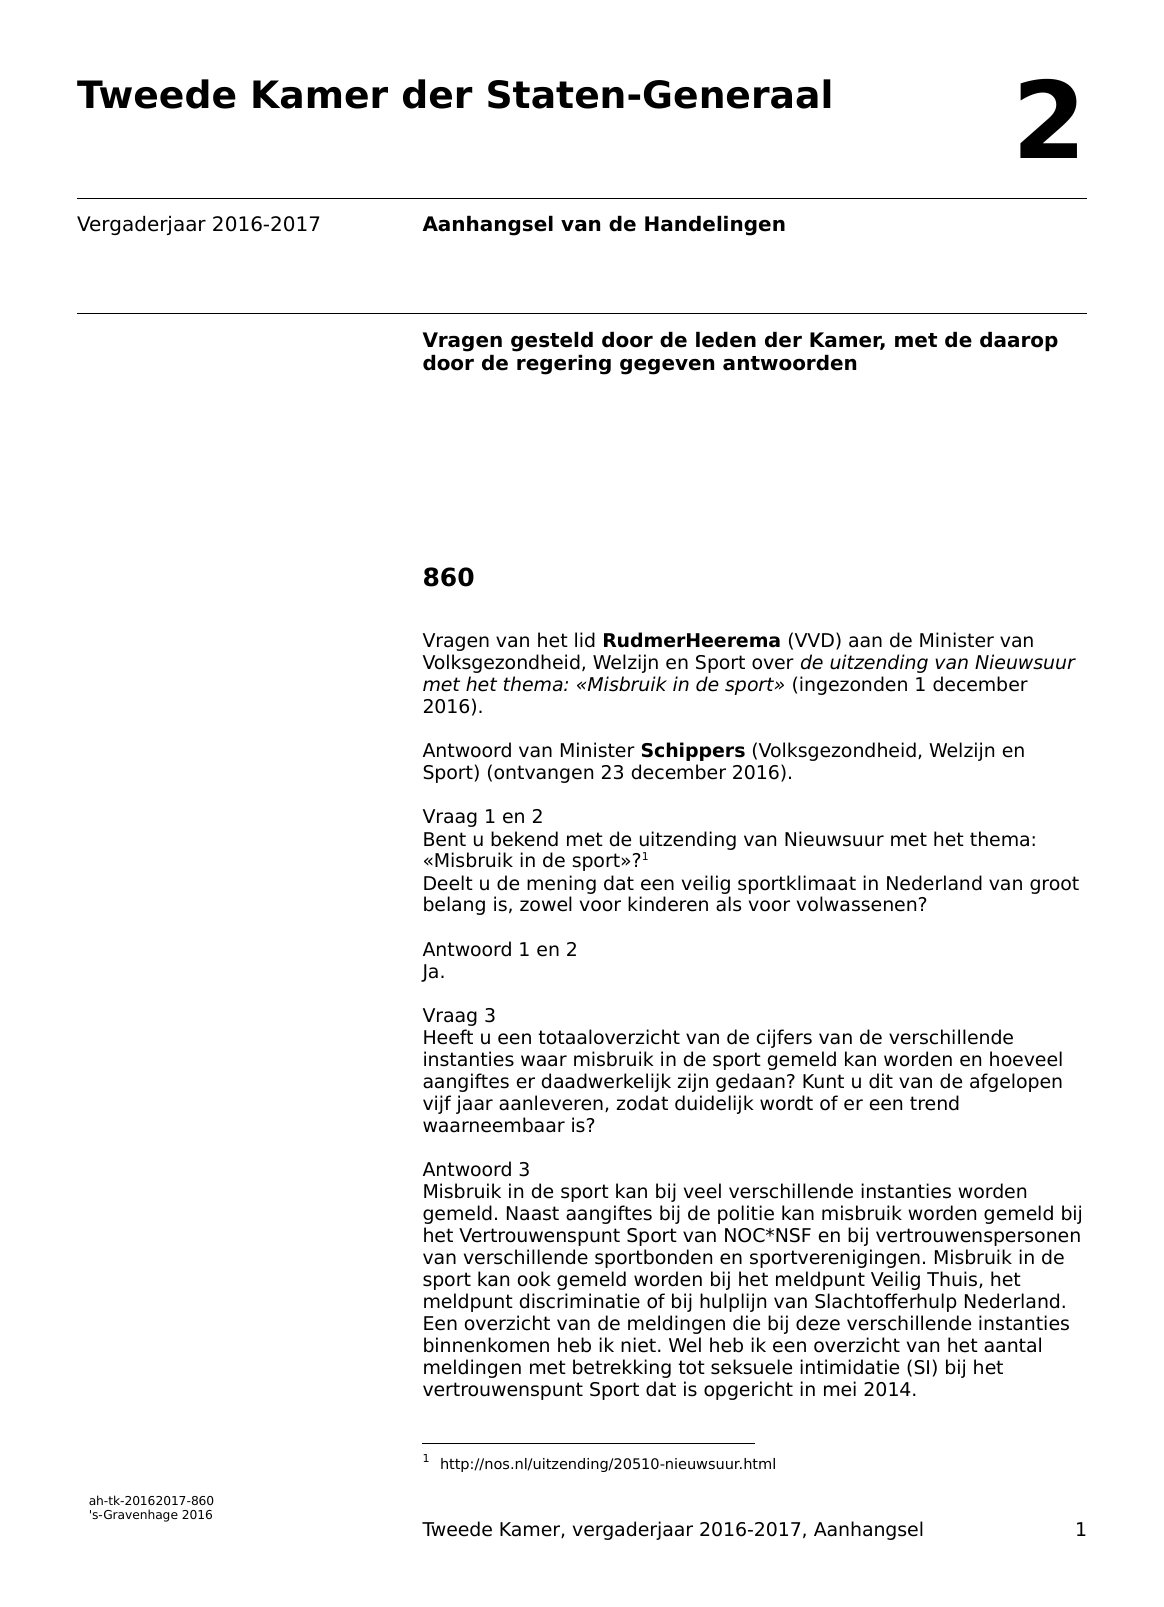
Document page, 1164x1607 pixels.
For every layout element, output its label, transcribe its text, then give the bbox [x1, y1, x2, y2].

table_header Tweede Kamer der Staten-Generaal [77, 59, 886, 198]
text Ja. [422, 961, 1087, 982]
text Antwoord 1 en 2 [422, 938, 1087, 961]
table_cell Aanhangsel van de Handelingen [422, 199, 1087, 313]
text ah-tk-20162017-860 [88, 1494, 323, 1508]
text Bent u bekend met de uitzending van Nieuwsuur met het thema: «Misbruik in de sport»? [422, 828, 1087, 872]
text Deelt u de mening dat een veilig sportklimaat in Nederland van groot belang is, zowel voor kinderen als voor volwassenen? [422, 872, 1087, 916]
table_cell Vragen gesteld door de leden der Kamer, met de daarop door de regering gegeven antwoorden [422, 314, 1087, 375]
text 's-Gravenhage 2016 [88, 1508, 323, 1522]
text Antwoord van Minister Schippers (Volksgezondheid, Welzijn en Sport) (ontvangen 23 december 2016). [422, 740, 1087, 784]
text Vraag 3 [422, 1005, 1087, 1027]
table_header 2 [886, 59, 1087, 198]
text Vragen van het lid RudmerHeerema (VVD) aan de Minister van Volksgezondheid, Welzijn en Sport over de uitzending van Nieuwsuur met het thema: «Misbruik in de sport» (ingezonden 1 december 2016). [422, 630, 1087, 718]
text Heeft u een totaaloverzicht van de cijfers van de verschillende instanties waar misbruik in de sport gemeld kan worden en hoeveel aangiftes er daadwerkelijk zijn gedaan? Kunt u dit van de afgelopen vijf jaar aanleveren, zodat duidelijk wordt of er een trend waarneembaar is? [422, 1027, 1087, 1137]
text http://nos.nl/uitzending/20510-nieuwsuur.html [422, 1452, 1087, 1474]
text Vraag 1 en 2 [422, 806, 1087, 828]
table_cell Vergaderjaar 2016-2017 [77, 199, 422, 313]
text Misbruik in de sport kan bij veel verschillende instanties worden gemeld. Naast aangiftes bij de politie kan misbruik worden gemeld bij het Vertrouwenspunt Sport van NOC*NSF en bij vertrouwenspersonen van verschillende sportbonden en sportverenigingen. Misbruik in de sport kan ook gemeld worden bij het meldpunt Veilig Thuis, het meldpunt discriminatie of bij hulplijn van Slachtofferhulp Nederland. Een overzicht van de meldingen die bij deze verschillende instanties binnenkomen heb ik niet. Wel heb ik een overzicht van het aantal meldingen met betrekking tot seksuele intimidatie (SI) bij het vertrouwenspunt Sport dat is opgericht in mei 2014. [422, 1181, 1087, 1401]
table_cell [77, 314, 422, 375]
text Antwoord 3 [422, 1159, 1087, 1181]
text 860 [422, 563, 1087, 592]
